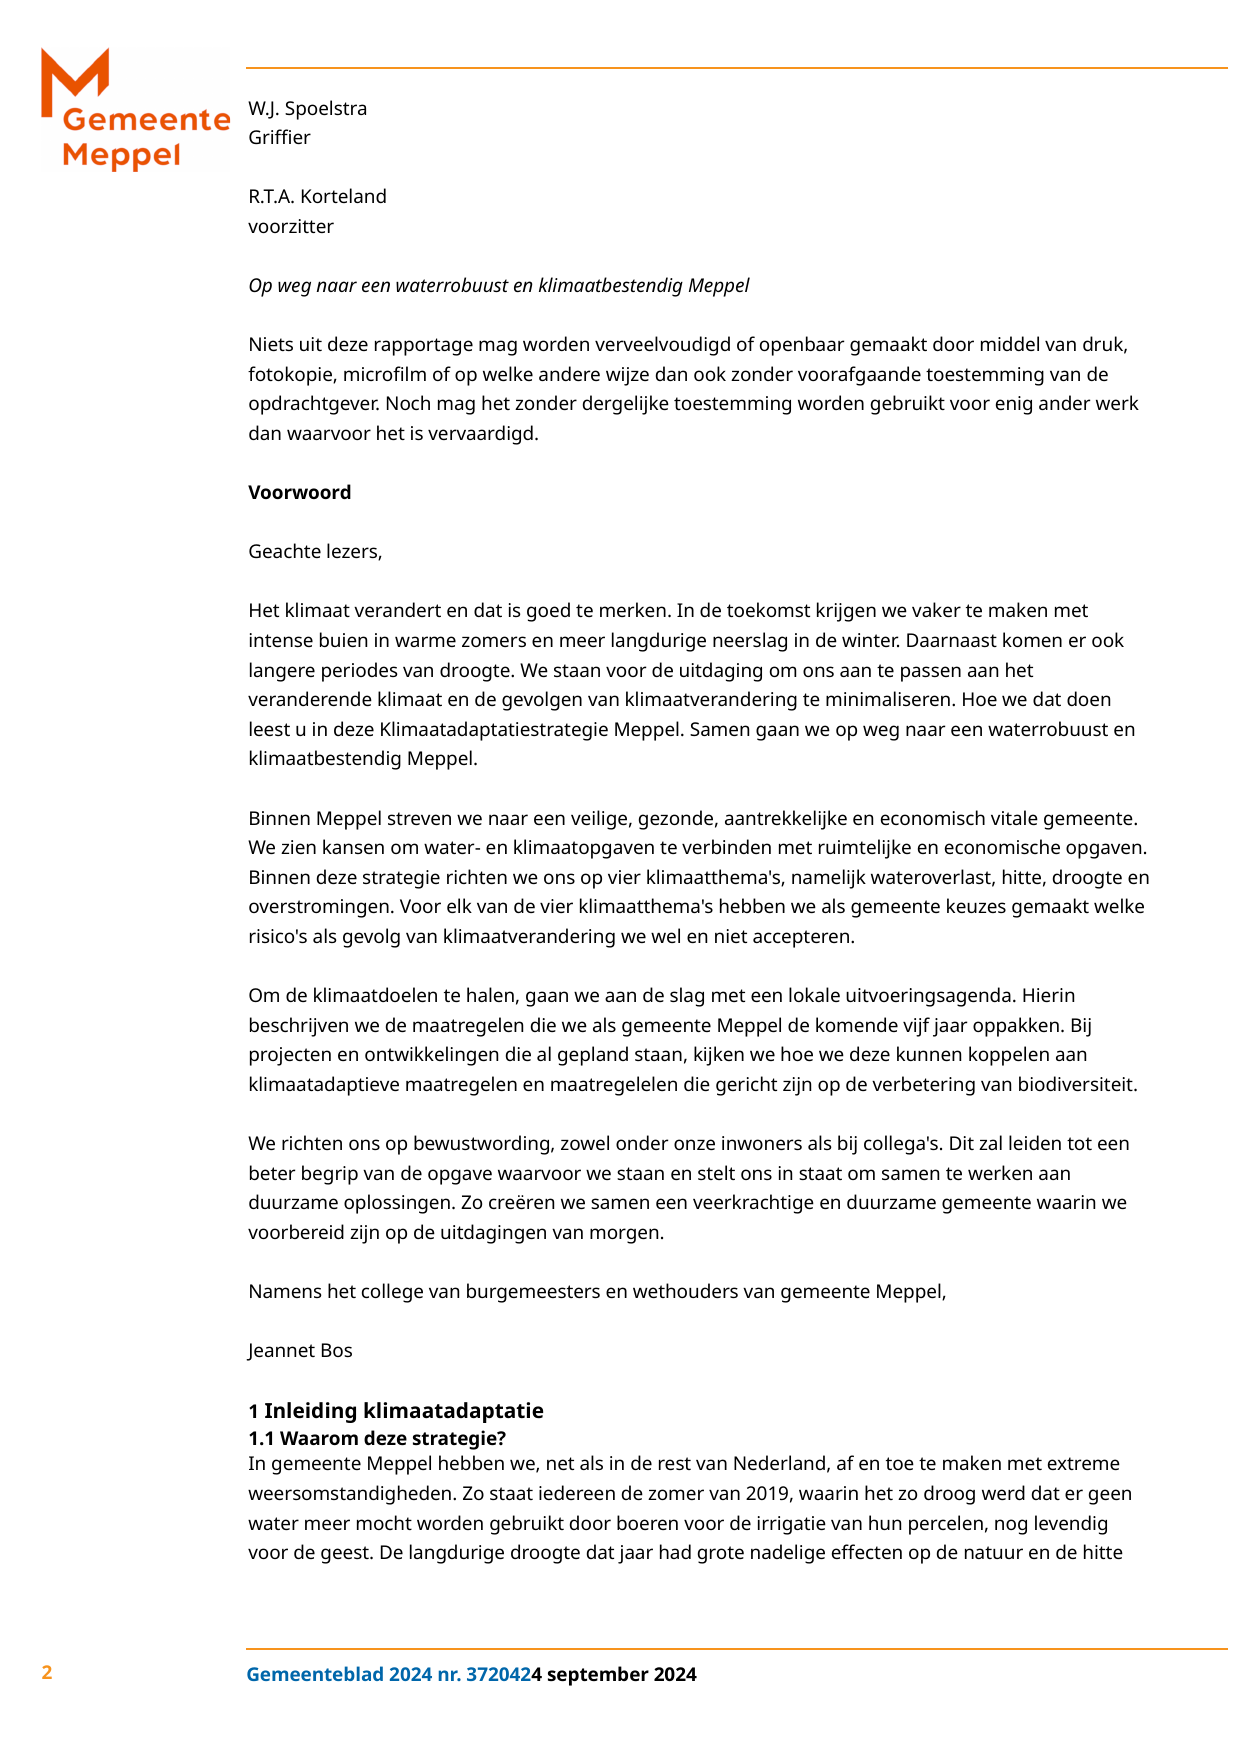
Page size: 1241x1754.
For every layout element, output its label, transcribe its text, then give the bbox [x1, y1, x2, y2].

text Niets uit deze rapportage mag worden verveelvoudigd of openbaar gemaakt door middel van druk, fotokopie, microfilm of op welke andere wijze dan ook zonder voorafgaande toestemming van de opdrachtgever. Noch mag het zonder dergelijke toestemming worden gebruikt voor enig ander werk dan waarvoor het is vervaardigd. [248, 331, 1152, 446]
text Om de klimaatdoelen te halen, gaan we aan de slag met een lokale uitvoeringsagenda. Hierin beschrijven we de maatregelen die we als gemeente Meppel de komende vijf jaar oppakken. Bij projecten en ontwikkelingen die al gepland staan, kijken we hoe we deze kunnen koppelen aan klimaatadaptieve maatregelen en maatregelelen die gericht zijn op de verbetering van biodiversiteit. [248, 982, 1152, 1097]
text voorzitter [248, 213, 1152, 239]
picture [41, 47, 231, 172]
text R.T.A. Korteland [248, 183, 1152, 209]
text Griffier [248, 124, 1152, 150]
text Het klimaat verandert en dat is goed te merken. In de toekomst krijgen we vaker te maken met intense buien in warme zomers en meer langdurige neerslag in de winter. Daarnaast komen er ook langere periodes van droogte. We staan voor de uitdaging om ons aan te passen aan het veranderende klimaat en de gevolgen van klimaatverandering te minimaliseren. Hoe we dat doen leest u in deze Klimaatadaptatiestrategie Meppel. Samen gaan we op weg naar een waterrobuust en klimaatbestendig Meppel. [248, 598, 1152, 771]
text Namens het college van burgemeesters en wethouders van gemeente Meppel, [248, 1278, 1152, 1304]
text Binnen Meppel streven we naar een veilige, gezonde, aantrekkelijke en economisch vitale gemeente. We zien kansen om water- en klimaatopgaven te verbinden met ruimtelijke en economische opgaven. Binnen deze strategie richten we ons op vier klimaatthema's, namelijk wateroverlast, hitte, droogte en overstromingen. Voor elk van de vier klimaatthema's hebben we als gemeente keuzes gemaakt welke risico's als gevolg van klimaatverandering we wel en niet accepteren. [248, 805, 1152, 949]
text W.J. Spoelstra [248, 95, 1152, 121]
text Jeannet Bos [248, 1337, 1152, 1363]
text In gemeente Meppel hebben we, net als in de rest van Nederland, af en toe te maken met extreme weersomstandigheden. Zo staat iedereen de zomer van 2019, waarin het zo droog werd dat er geen water meer mocht worden gebruikt door boeren voor de irrigatie van hun percelen, nog levendig voor de geest. De langdurige droogte dat jaar had grote nadelige effecten op de natuur en de hitte [248, 1451, 1152, 1565]
text Op weg naar een waterrobuust en klimaatbestendig Meppel [248, 272, 1152, 298]
text We richten ons op bewustwording, zowel onder onze inwoners als bij collega's. Dit zal leiden tot een beter begrip van de opgave waarvoor we staan en stelt ons in staat om samen te werken aan duurzame oplossingen. Zo creëren we samen een veerkrachtige en duurzame gemeente waarin we voorbereid zijn op de uitdagingen van morgen. [248, 1130, 1152, 1245]
text Geachte lezers, [248, 538, 1152, 564]
text 1.1 Waarom deze strategie? [248, 1425, 1152, 1451]
text 1 Inleiding klimaatadaptatie [248, 1396, 1152, 1425]
text Voorwoord [248, 479, 1152, 505]
